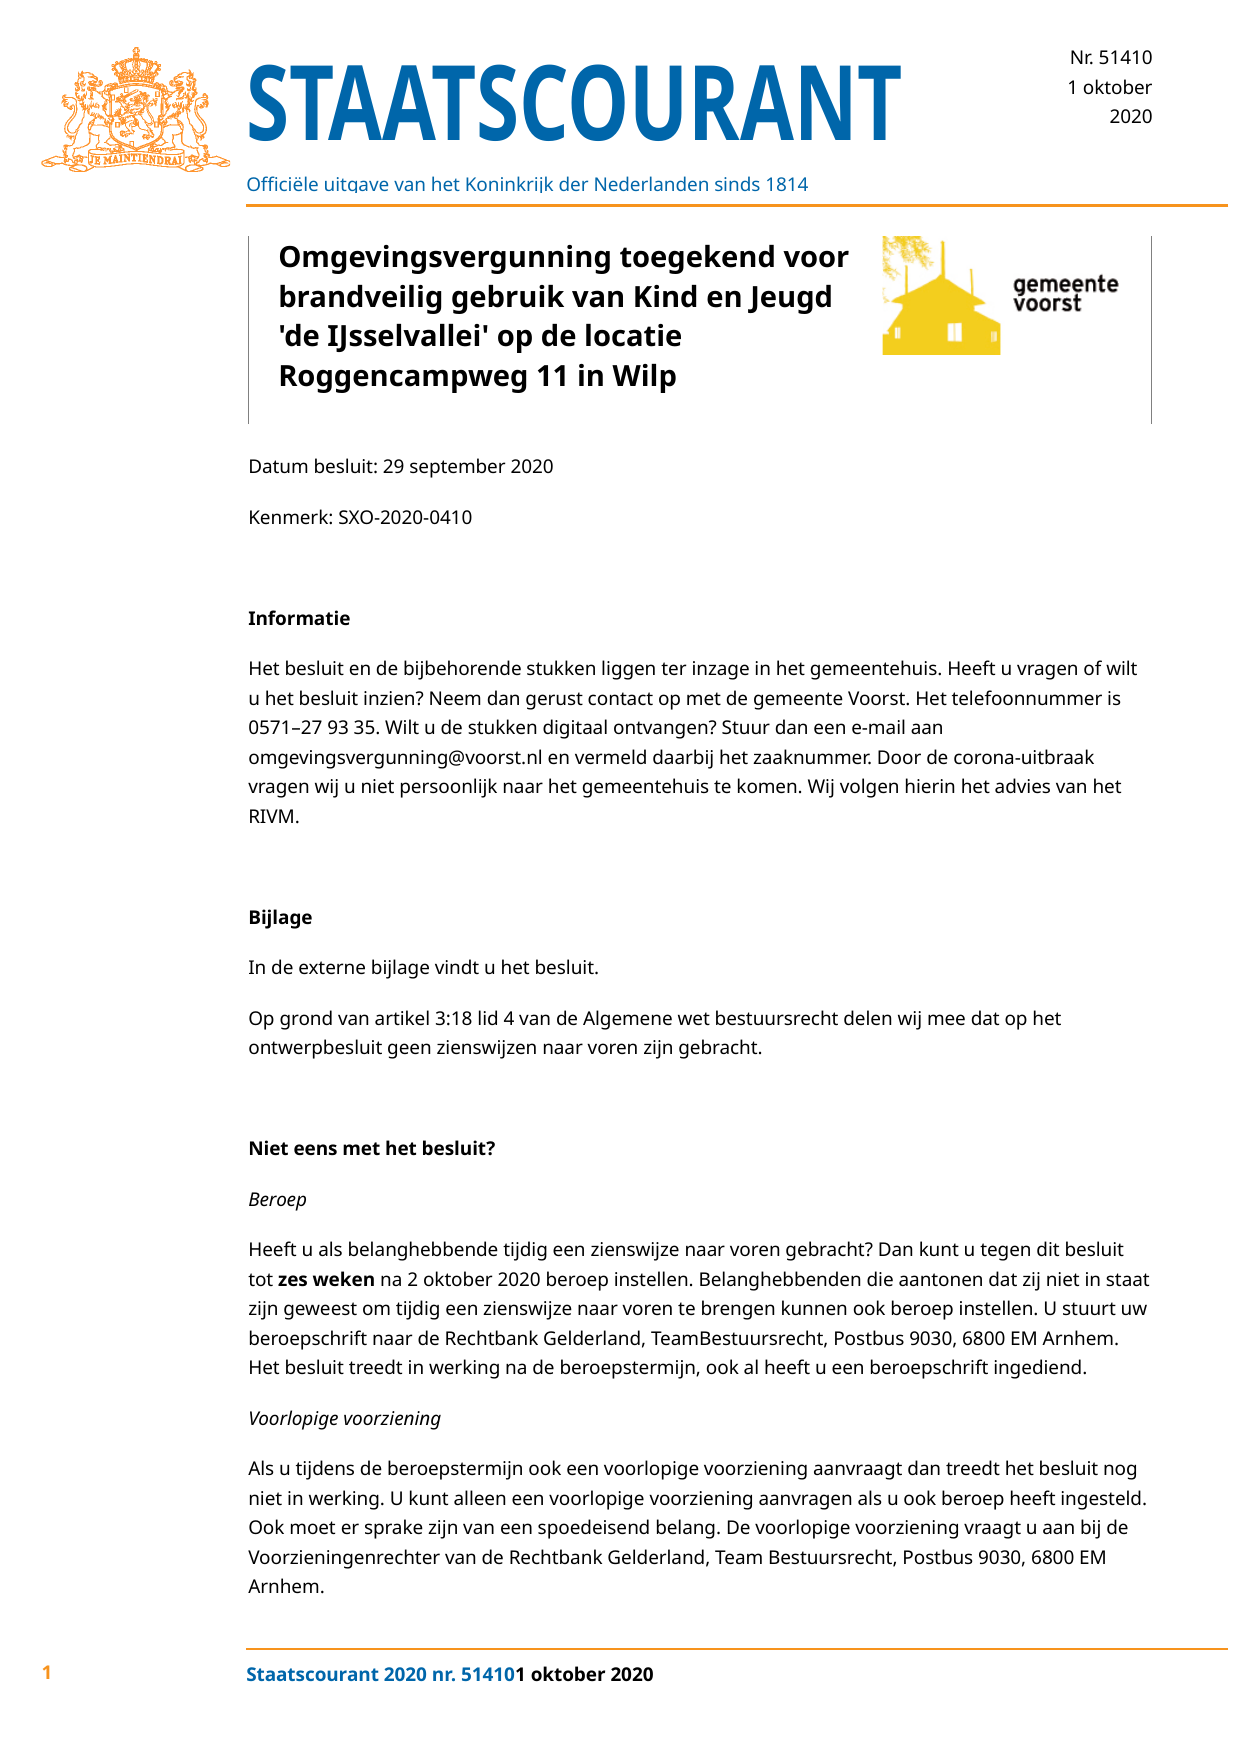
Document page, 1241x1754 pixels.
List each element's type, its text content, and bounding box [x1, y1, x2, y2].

text Het besluit en de bijbehorende stukken liggen ter inzage in het gemeentehuis. Heeft u vragen of wilt u het besluit inzien? Neem dan gerust contact op met de gemeente Voorst. Het telefoonnummer is 0571–27 93 35. Wilt u de stukken digitaal ontvangen? Stuur dan een e-mail aan omgevingsvergunning@voorst.nl en vermeld daarbij het zaaknummer. Door de corona-uitbraak vragen wij u niet persoonlijk naar het gemeentehuis te komen. Wij volgen hierin het advies van het RIVM. [248, 655, 1152, 829]
text Bijlage [248, 904, 1152, 930]
text In de externe bijlage vindt u het besluit. [248, 954, 1152, 980]
text Heeft u als belanghebbende tijdig een zienswijze naar voren gebracht? Dan kunt u tegen dit besluit tot zes weken na 2 oktober 2020 beroep instellen. Belanghebbenden die aantonen dat zij niet in staat zijn geweest om tijdig een zienswijze naar voren te brengen kunnen ook beroep instellen. U stuurt uw beroepschrift naar de Rechtbank Gelderland, TeamBestuursrecht, Postbus 9030, 6800 EM Arnhem. Het besluit treedt in werking na de beroepstermijn, ook al heeft u een beroepschrift ingediend. [248, 1236, 1152, 1380]
text Informatie [248, 605, 1152, 631]
text Kenmerk: SXO-2020-0410 [248, 504, 1152, 530]
table_header [850, 236, 1151, 424]
text Niet eens met het besluit? [248, 1135, 1152, 1161]
text Beroep [248, 1186, 1152, 1211]
text Als u tijdens de beroepstermijn ook een voorlopige voorziening aanvraagt dan treedt het besluit nog niet in werking. U kunt alleen een voorlopige voorziening aanvragen als u ook beroep heeft ingesteld. Ook moet er sprake zijn van een spoedeisend belang. De voorlopige voorziening vraagt u aan bij de Voorzieningenrechter van de Rechtbank Gelderland, Team Bestuursrecht, Postbus 9030, 6800 EM Arnhem. [248, 1455, 1152, 1599]
text Op grond van artikel 3:18 lid 4 van de Algemene wet bestuursrecht delen wij mee dat op het ontwerpbesluit geen zienswijzen naar voren zijn gebracht. [248, 1005, 1152, 1060]
text Voorlopige voorziening [248, 1405, 1152, 1431]
table_header Omgevingsvergunning toegekend voor brandveilig gebruik van Kind en Jeugd 'de IJsselvallei' op de locatie Roggencampweg 11 in Wilp [249, 236, 850, 424]
picture [882, 236, 1119, 355]
picture [41, 47, 231, 172]
text Datum besluit: 29 september 2020 [248, 454, 1152, 479]
